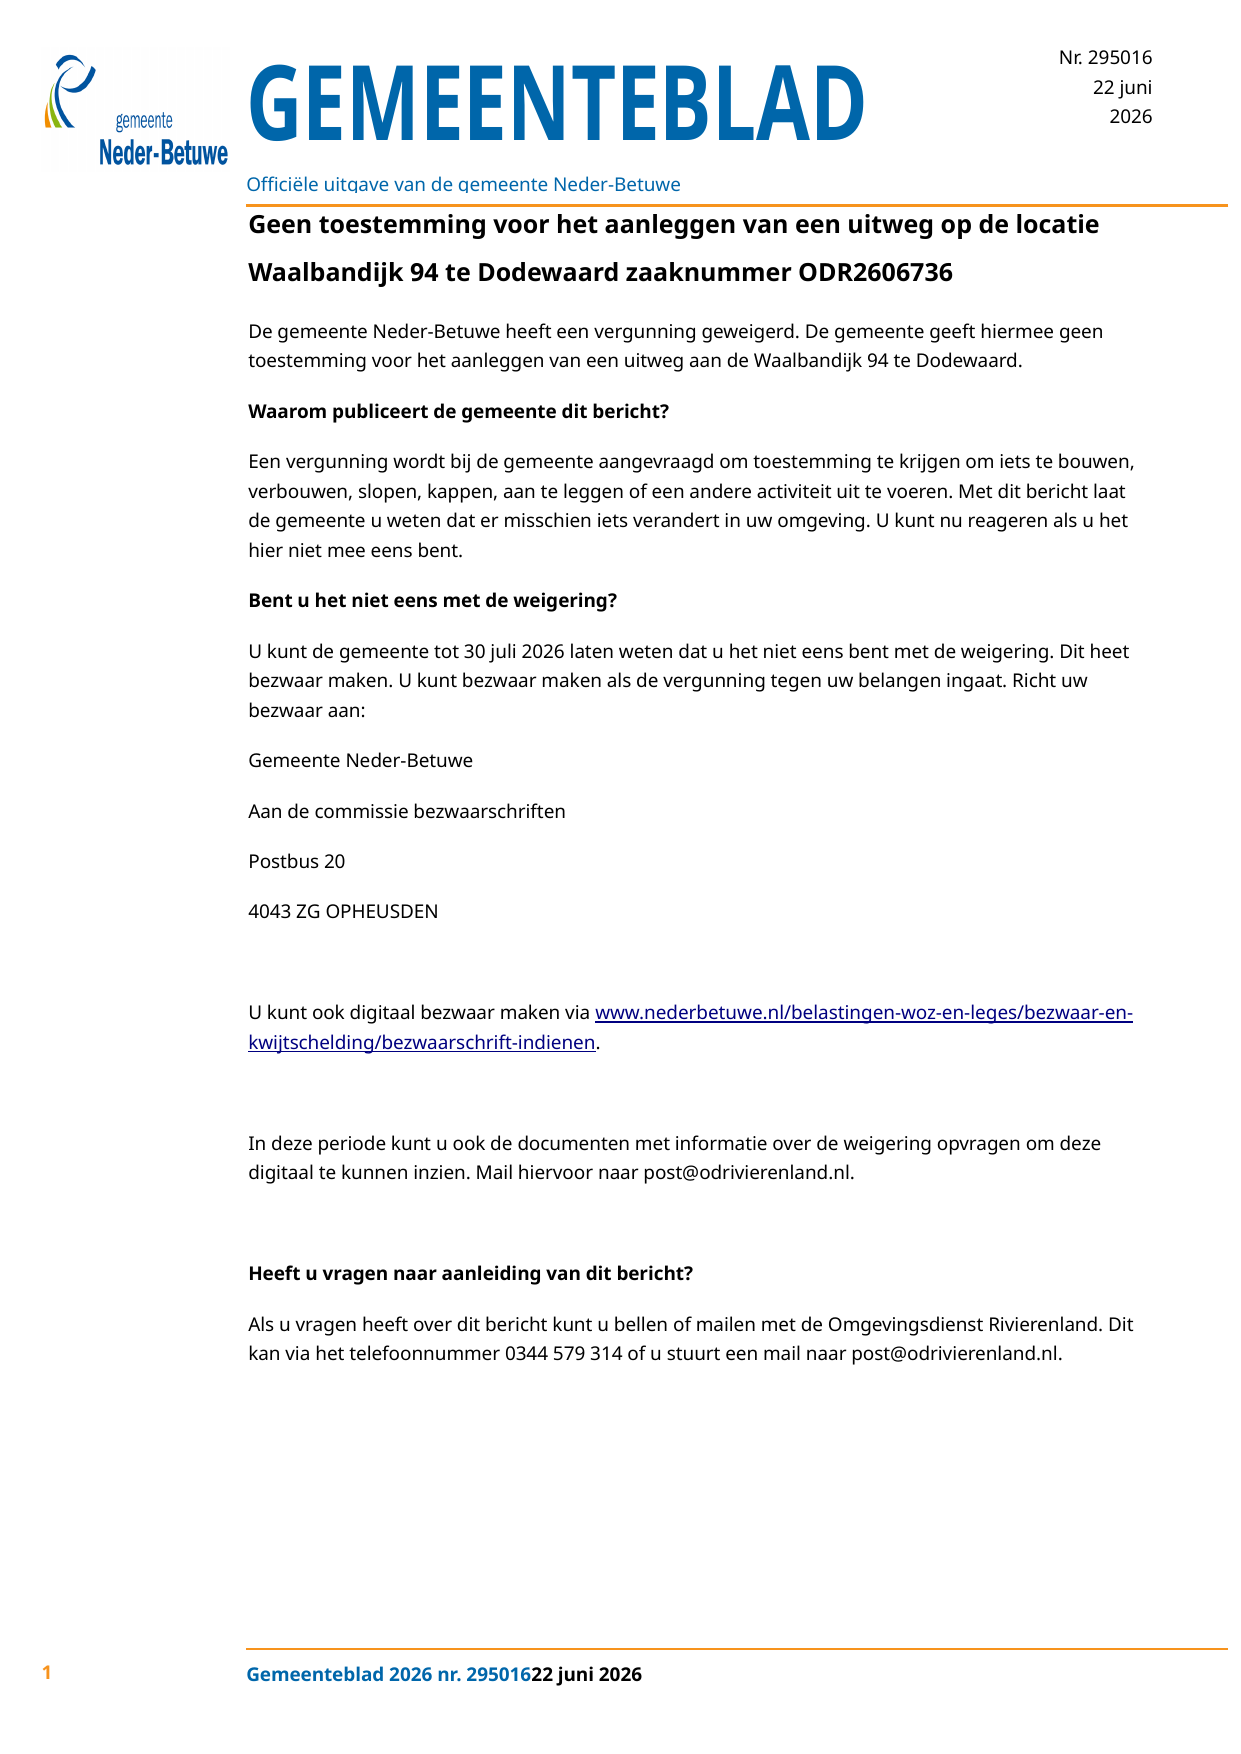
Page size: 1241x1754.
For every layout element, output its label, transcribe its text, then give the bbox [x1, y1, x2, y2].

text Als u vragen heeft over dit bericht kunt u bellen of mailen met de Omgevingsdienst Rivierenland. Dit kan via het telefoonnummer 0344 579 314 of u stuurt een mail naar post@odrivierenland.nl. [248, 1311, 1152, 1366]
text In deze periode kunt u ook de documenten met informatie over de weigering opvragen om deze digitaal te kunnen inzien. Mail hiervoor naar post@odrivierenland.nl. [248, 1130, 1152, 1185]
text Waarom publiceert de gemeente dit bericht? [248, 398, 1152, 424]
picture [41, 47, 231, 172]
text Een vergunning wordt bij de gemeente aangevraagd om toestemming te krijgen om iets te bouwen, verbouwen, slopen, kappen, aan te leggen of een andere activiteit uit te voeren. Met dit bericht laat de gemeente u weten dat er misschien iets verandert in uw omgeving. U kunt nu reageren als u het hier niet mee eens bent. [248, 448, 1152, 563]
text 4043 ZG OPHEUSDEN [248, 899, 1152, 924]
text De gemeente Neder-Betuwe heeft een vergunning geweigerd. De gemeente geeft hiermee geen toestemming voor het aanleggen van een uitweg aan de Waalbandijk 94 te Dodewaard. [248, 318, 1152, 373]
text U kunt ook digitaal bezwaar maken via www.nederbetuwe.nl/belastingen-woz-en-leges/bezwaar-en-kwijtschelding/bezwaarschrift-indienen. [248, 999, 1152, 1055]
text Heeft u vragen naar aanleiding van dit bericht? [248, 1260, 1152, 1286]
text Aan de commissie bezwaarschriften [248, 798, 1152, 824]
text Gemeente Neder-Betuwe [248, 747, 1152, 773]
text Bent u het niet eens met de weigering? [248, 587, 1152, 613]
text Geen toestemming voor het aanleggen van een uitweg op de locatie Waalbandijk 94 te Dodewaard zaaknummer ODR2606736 [248, 207, 1152, 288]
text U kunt de gemeente tot 30 juli 2026 laten weten dat u het niet eens bent met de weigering. Dit heet bezwaar maken. U kunt bezwaar maken als de vergunning tegen uw belangen ingaat. Richt uw bezwaar aan: [248, 638, 1152, 723]
text Postbus 20 [248, 848, 1152, 874]
